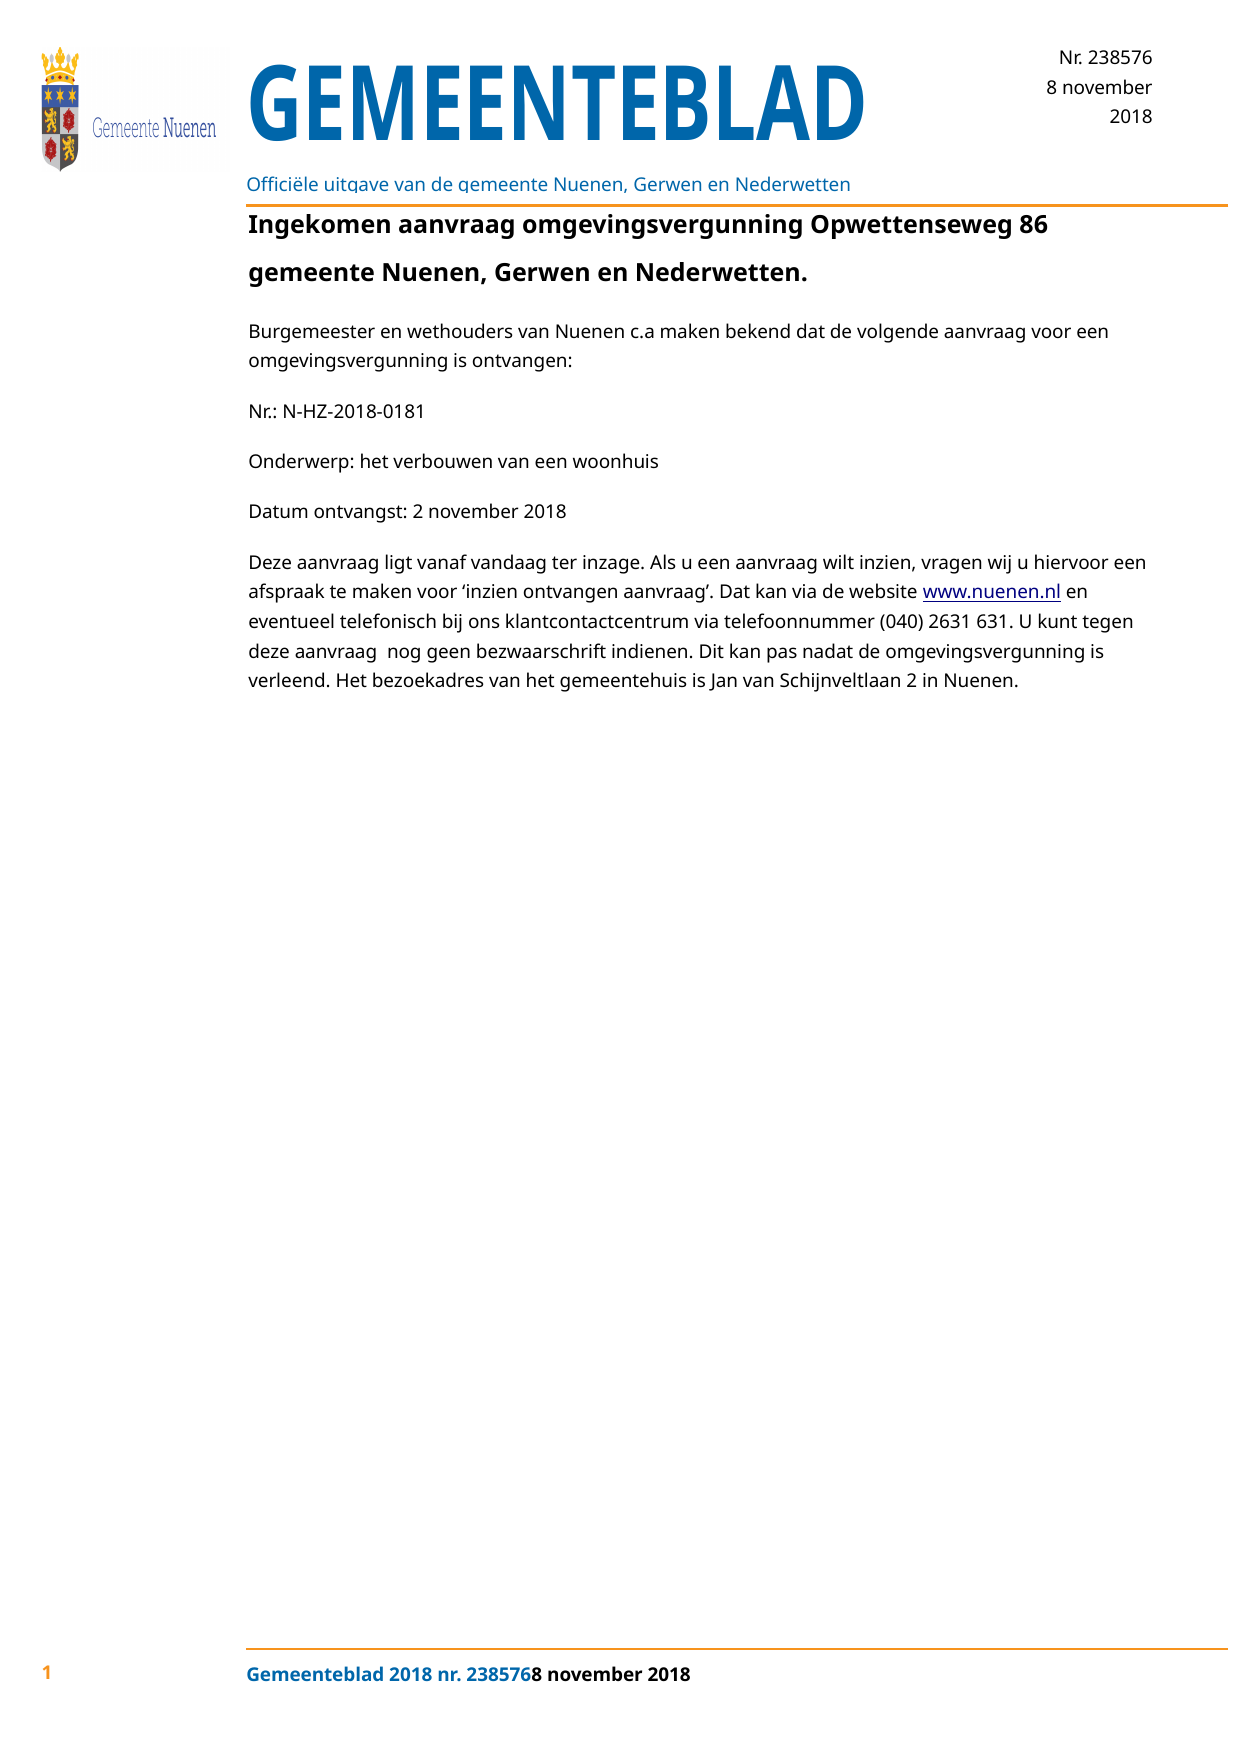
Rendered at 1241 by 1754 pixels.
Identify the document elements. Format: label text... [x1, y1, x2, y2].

text Ingekomen aanvraag omgevingsvergunning Opwettenseweg 86 gemeente Nuenen, Gerwen en Nederwetten. [248, 207, 1152, 288]
text Burgemeester en wethouders van Nuenen c.a maken bekend dat de volgende aanvraag voor een omgevingsvergunning is ontvangen: [248, 318, 1152, 373]
text Onderwerp: het verbouwen van een woonhuis [248, 448, 1152, 474]
picture [41, 47, 231, 172]
text Deze aanvraag ligt vanaf vandaag ter inzage. Als u een aanvraag wilt inzien, vragen wij u hiervoor een afspraak te maken voor ‘inzien ontvangen aanvraag’. Dat kan via de website www.nuenen.nl en eventueel telefonisch bij ons klantcontactcentrum via telefoonnummer (040) 2631 631. U kunt tegen deze aanvraag nog geen bezwaarschrift indienen. Dit kan pas nadat de omgevingsvergunning is verleend. Het bezoekadres van het gemeentehuis is Jan van Schijnveltlaan 2 in Nuenen. [248, 549, 1152, 693]
text Datum ontvangst: 2 november 2018 [248, 499, 1152, 524]
text Nr.: N-HZ-2018-0181 [248, 398, 1152, 424]
